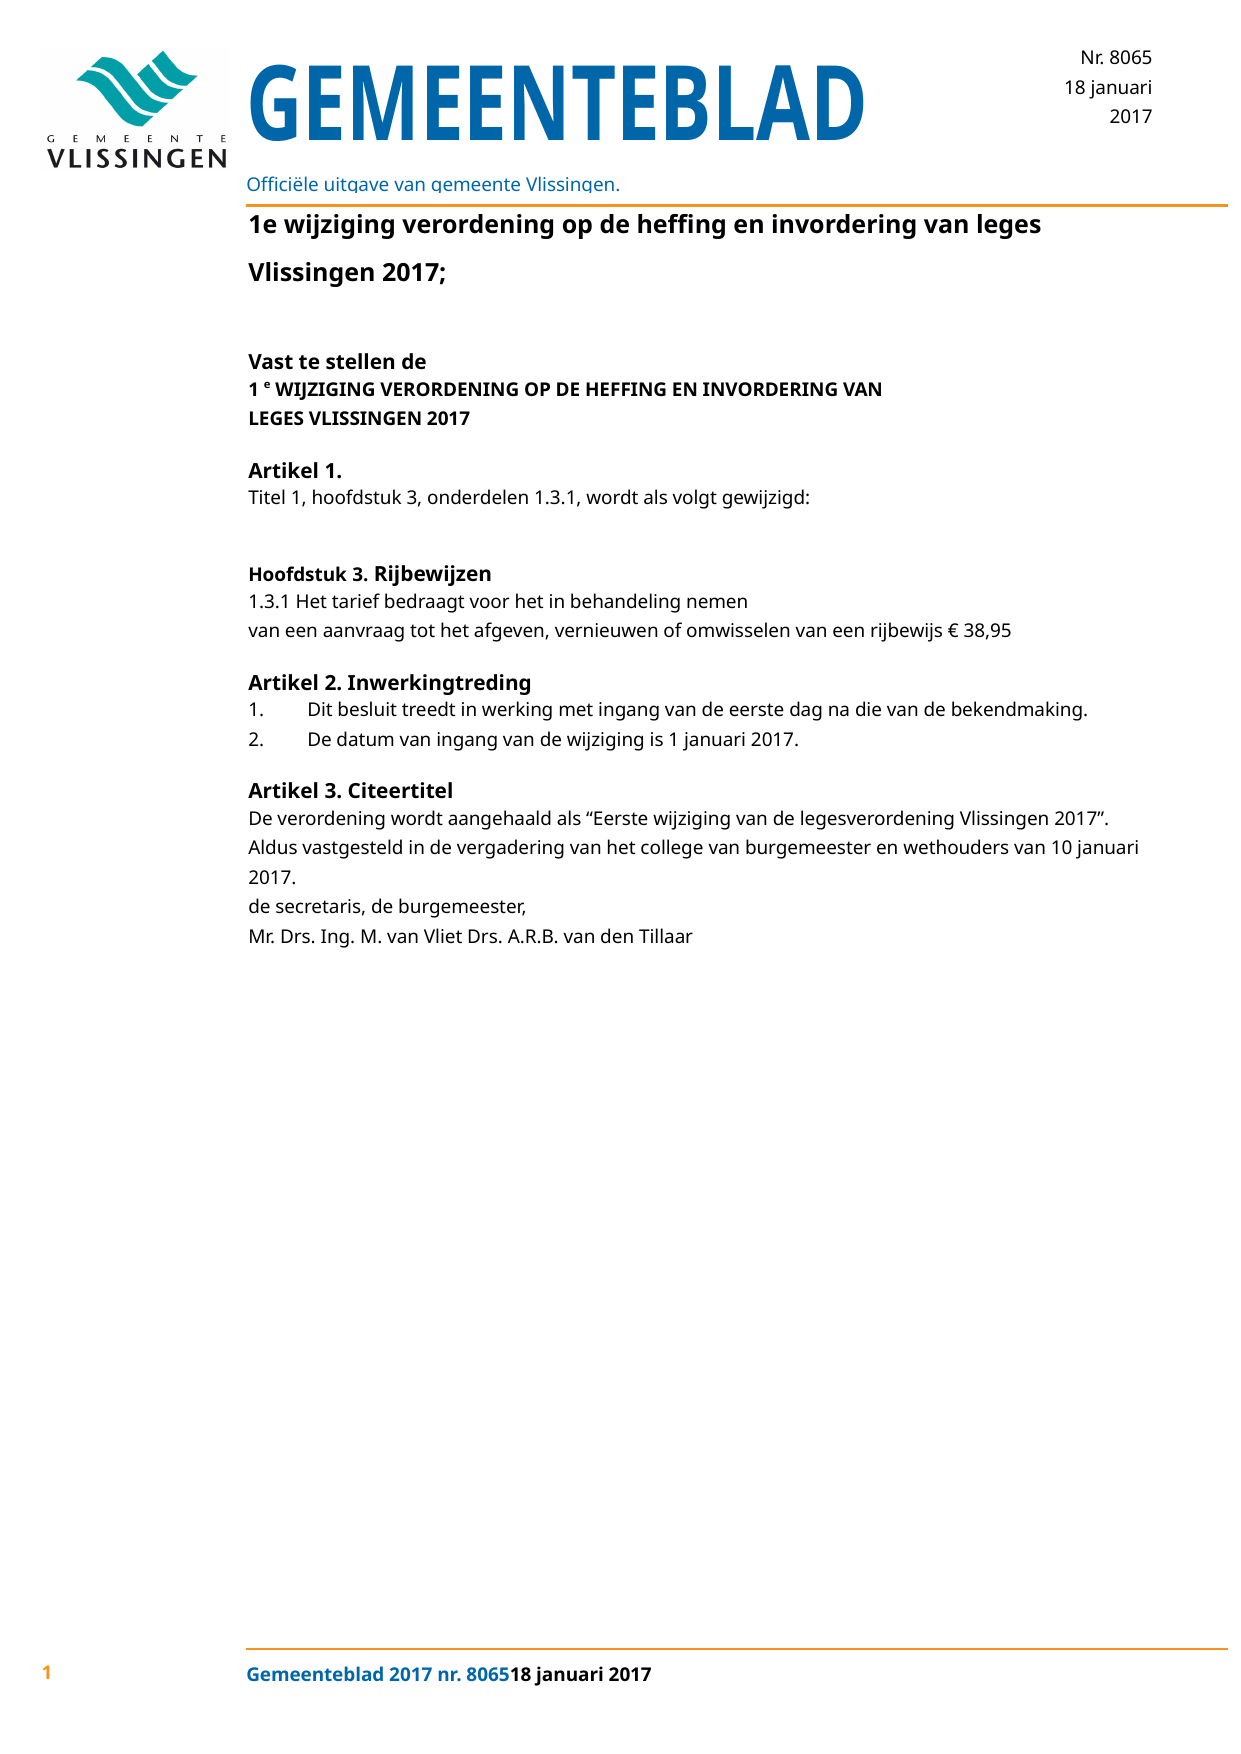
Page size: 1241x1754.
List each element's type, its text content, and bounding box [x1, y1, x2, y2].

text van een aanvraag tot het afgeven, vernieuwen of omwisselen van een rijbewijs € 38,95 [248, 618, 1152, 643]
text 1 e WIJZIGING VERORDENING OP DE HEFFING EN INVORDERING VAN [248, 376, 1152, 402]
list De datum van ingang van de wijziging is 1 januari 2017. [248, 726, 1152, 752]
text De verordening wordt aangehaald als “Eerste wijziging van de legesverordening Vlissingen 2017”. [248, 805, 1152, 831]
text Artikel 1. [248, 456, 1152, 484]
text LEGES VLISSINGEN 2017 [248, 406, 1152, 431]
table_cell [248, 979, 898, 1004]
text Hoofdstuk 3. Rijbewijzen [248, 559, 1152, 588]
table_header [248, 953, 898, 979]
table_cell [899, 979, 1152, 1004]
table_cell [899, 1004, 1152, 1030]
text 1.3.1 Het tarief bedraagt voor het in behandeling nemen [248, 588, 1152, 614]
text Artikel 2. Inwerkingtreding [248, 668, 1152, 696]
table_cell [248, 1004, 898, 1030]
text Aldus vastgesteld in de vergadering van het college van burgemeester en wethouders van 10 januari 2017. [248, 834, 1152, 890]
picture [41, 47, 231, 172]
text Titel 1, hoofdstuk 3, onderdelen 1.3.1, wordt als volgt gewijzigd: [248, 484, 1152, 510]
list Dit besluit treedt in werking met ingang van de eerste dag na die van de bekendmaking. [248, 696, 1152, 722]
table_header [899, 953, 1152, 979]
text Mr. Drs. Ing. M. van Vliet Drs. A.R.B. van den Tillaar [248, 923, 1152, 949]
text de secretaris, de burgemeester, [248, 894, 1152, 919]
text Artikel 3. Citeertitel [248, 776, 1152, 805]
text Vast te stellen de [248, 347, 1152, 376]
text 1e wijziging verordening op de heffing en invordering van leges Vlissingen 2017; [248, 207, 1152, 288]
